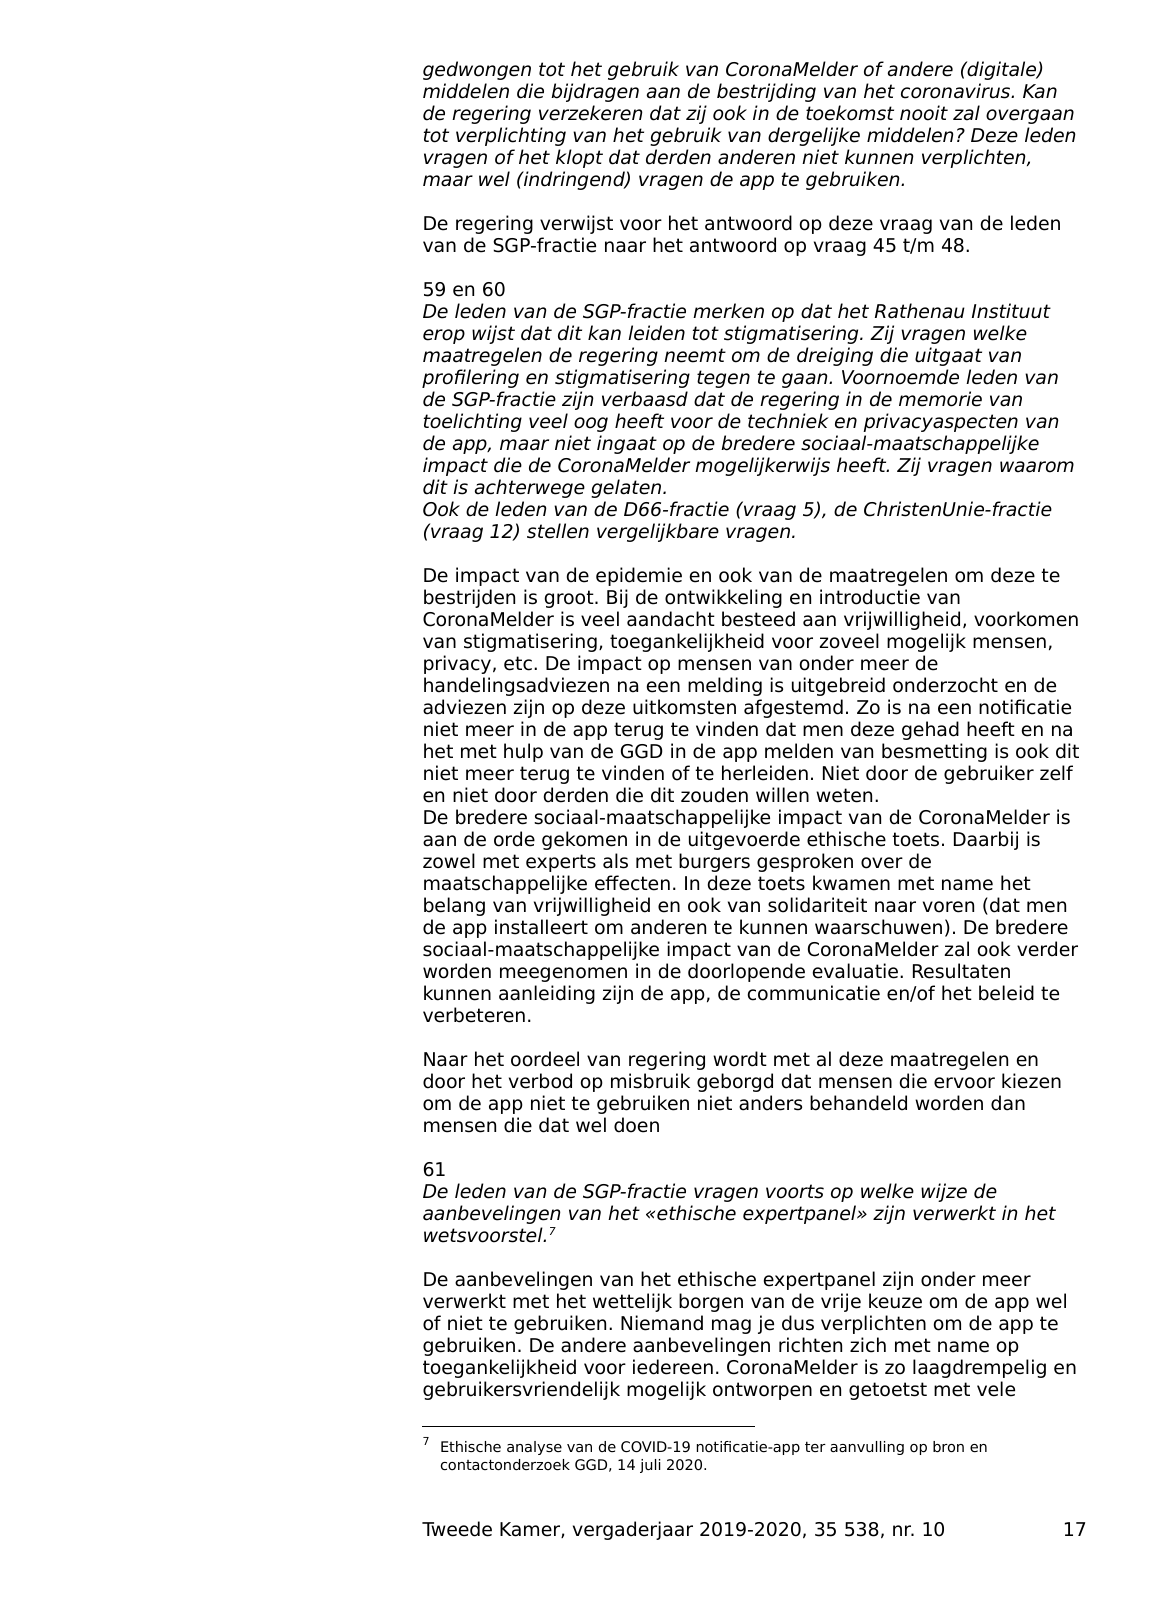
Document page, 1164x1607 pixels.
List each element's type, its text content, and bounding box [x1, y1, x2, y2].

text De bredere sociaal-maatschappelijke impact van de CoronaMelder is aan de orde gekomen in de uitgevoerde ethische toets. Daarbij is zowel met experts als met burgers gesproken over de maatschappelijke effecten. In deze toets kwamen met name het belang van vrijwilligheid en ook van solidariteit naar voren (dat men de app installeert om anderen te kunnen waarschuwen). De bredere sociaal-maatschappelijke impact van de CoronaMelder zal ook verder worden meegenomen in de doorlopende evaluatie. Resultaten kunnen aanleiding zijn de app, de communicatie en/of het beleid te verbeteren. [422, 807, 1087, 1027]
text 61 [422, 1159, 1087, 1181]
text De aanbevelingen van het ethische expertpanel zijn onder meer verwerkt met het wettelijk borgen van de vrije keuze om de app wel of niet te gebruiken. Niemand mag je dus verplichten om de app te gebruiken. De andere aanbevelingen richten zich met name op toegankelijkheid voor iedereen. CoronaMelder is zo laagdrempelig en gebruikersvriendelijk mogelijk ontworpen en getoetst met vele [422, 1269, 1087, 1401]
text 59 en 60 [422, 279, 1087, 301]
text Ook de leden van de D66-fractie (vraag 5), de ChristenUnie-fractie (vraag 12) stellen vergelijkbare vragen. [422, 499, 1087, 543]
text Naar het oordeel van regering wordt met al deze maatregelen en door het verbod op misbruik geborgd dat mensen die ervoor kiezen om de app niet te gebruiken niet anders behandeld worden dan mensen die dat wel doen [422, 1049, 1087, 1137]
text De leden van de SGP-fractie vragen voorts op welke wijze de aanbevelingen van het «ethische expertpanel» zijn verwerkt in het wetsvoorstel. [422, 1181, 1087, 1247]
text De impact van de epidemie en ook van de maatregelen om deze te bestrijden is groot. Bij de ontwikkeling en introductie van CoronaMelder is veel aandacht besteed aan vrijwilligheid, voorkomen van stigmatisering, toegankelijkheid voor zoveel mogelijk mensen, privacy, etc. De impact op mensen van onder meer de handelingsadviezen na een melding is uitgebreid onderzocht en de adviezen zijn op deze uitkomsten afgestemd. Zo is na een notificatie niet meer in de app terug te vinden dat men deze gehad heeft en na het met hulp van de GGD in de app melden van besmetting is ook dit niet meer terug te vinden of te herleiden. Niet door de gebruiker zelf en niet door derden die dit zouden willen weten. [422, 565, 1087, 807]
text De leden van de SGP-fractie merken op dat het Rathenau Instituut erop wijst dat dit kan leiden tot stigmatisering. Zij vragen welke maatregelen de regering neemt om de dreiging die uitgaat van profilering en stigmatisering tegen te gaan. Voornoemde leden van de SGP-fractie zijn verbaasd dat de regering in de memorie van toelichting veel oog heeft voor de techniek en privacyaspecten van de app, maar niet ingaat op de bredere sociaal-maatschappelijke impact die de CoronaMelder mogelijkerwijs heeft. Zij vragen waarom dit is achterwege gelaten. [422, 301, 1087, 499]
text De regering verwijst voor het antwoord op deze vraag van de leden van de SGP-fractie naar het antwoord op vraag 45 t/m 48. [422, 213, 1087, 257]
text gedwongen tot het gebruik van CoronaMelder of andere (digitale) middelen die bijdragen aan de bestrijding van het coronavirus. Kan de regering verzekeren dat zij ook in de toekomst nooit zal overgaan tot verplichting van het gebruik van dergelijke middelen? Deze leden vragen of het klopt dat derden anderen niet kunnen verplichten, maar wel (indringend) vragen de app te gebruiken. [422, 59, 1087, 191]
text Ethische analyse van de COVID-19 notificatie-app ter aanvulling op bron en contactonderzoek GGD, 14 juli 2020. [422, 1435, 1087, 1474]
